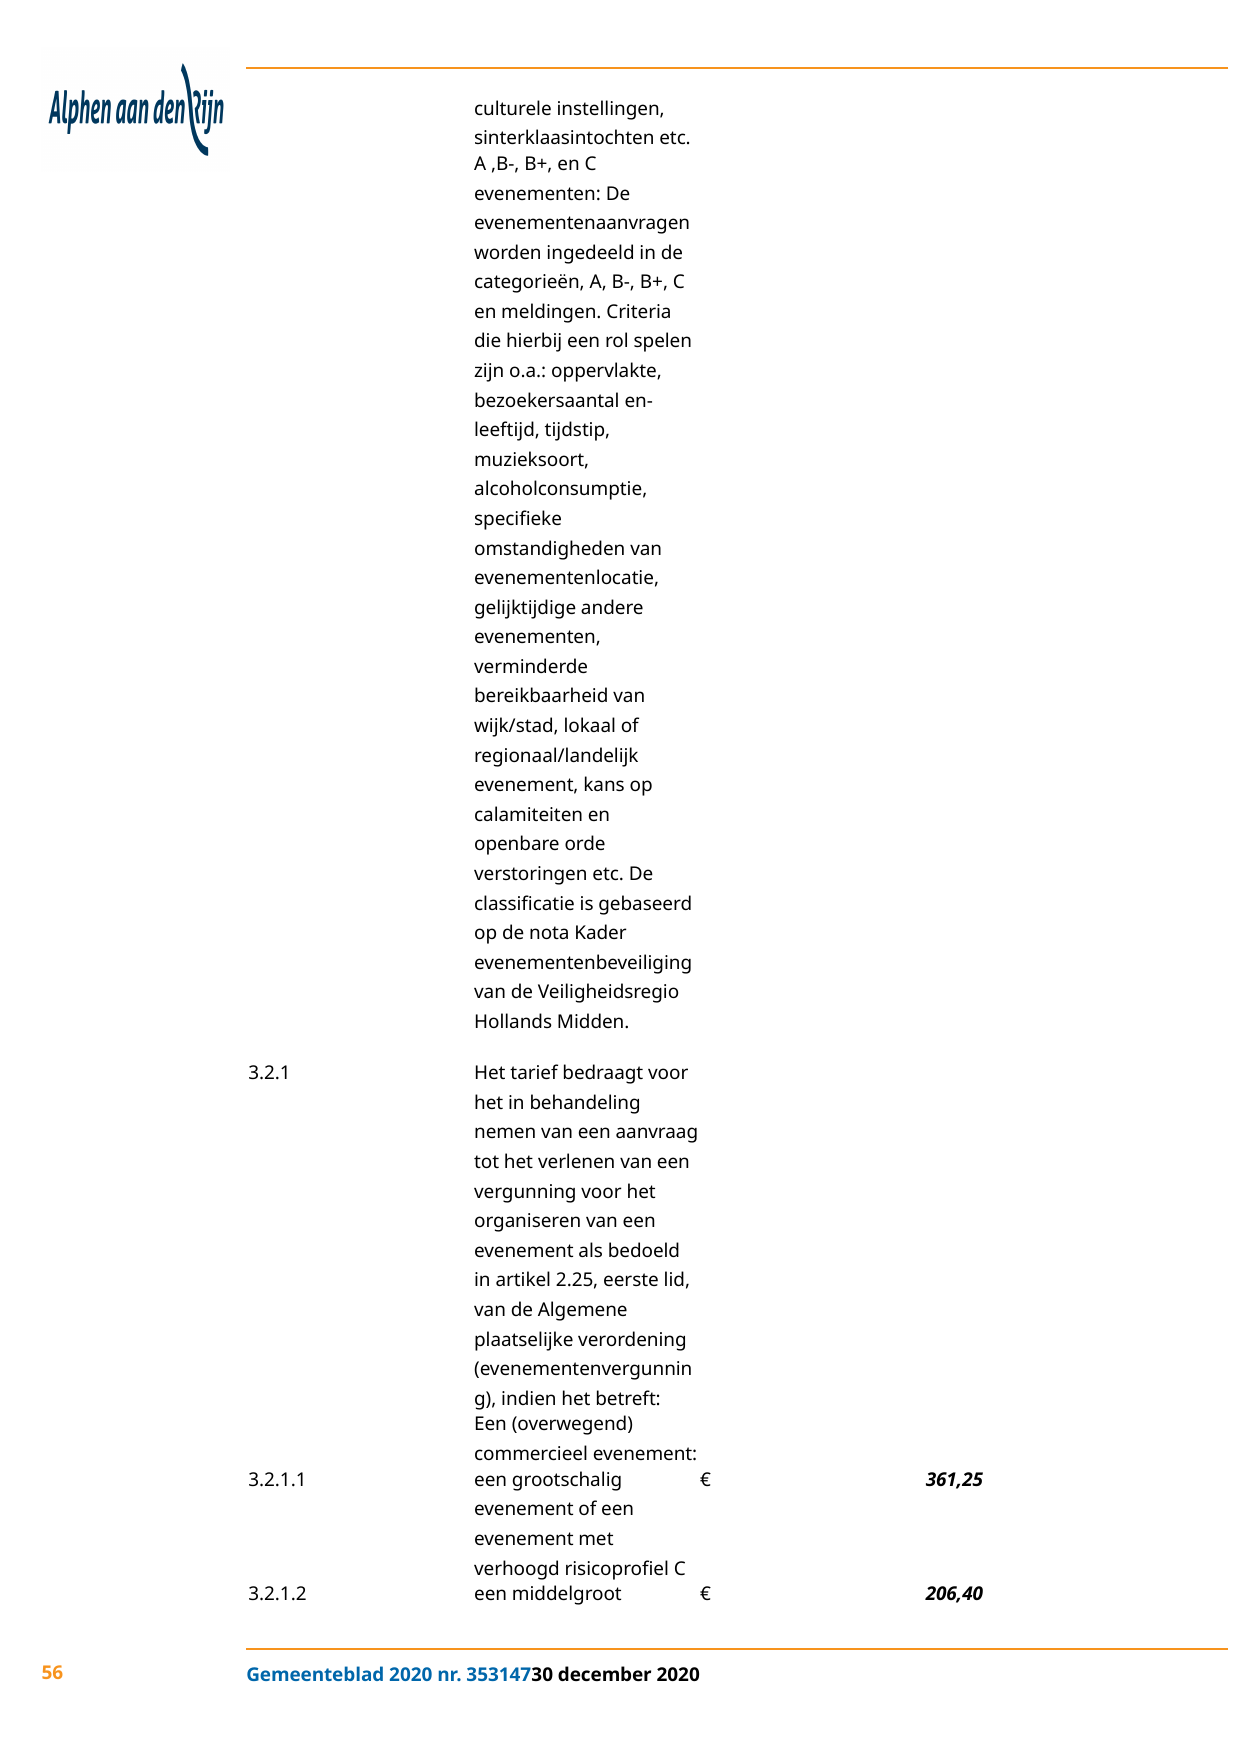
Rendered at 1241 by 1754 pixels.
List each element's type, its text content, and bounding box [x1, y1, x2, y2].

table_cell [926, 1411, 1152, 1466]
table_cell 3.2.1.2 [248, 1580, 474, 1606]
table_cell [474, 1034, 700, 1059]
table_cell Het tarief bedraagt voor het in behandeling nemen van een aanvraag tot het verlenen van een vergunning voor het organiseren van een evenement als bedoeld in artikel 2.25, eerste lid, van de Algemene plaatselijke verordening (evenementenvergunning), indien het betreft: [474, 1060, 700, 1411]
table_cell [700, 1034, 926, 1059]
table_cell [700, 150, 926, 1034]
picture [41, 47, 231, 172]
table_cell culturele instellingen, sinterklaasintochten etc. [474, 95, 700, 150]
table_cell [248, 1034, 474, 1059]
table_cell [700, 1060, 926, 1411]
table_cell € [700, 1580, 926, 1606]
table_cell [700, 1411, 926, 1466]
table_cell [926, 150, 1152, 1034]
table_cell € [700, 1466, 926, 1580]
table_cell een middelgroot [474, 1580, 700, 1606]
table_cell [926, 95, 1152, 150]
table_cell [700, 95, 926, 150]
table_cell [926, 1034, 1152, 1059]
table_cell 3.2.1 [248, 1060, 474, 1411]
table_cell [248, 95, 474, 150]
table_cell [248, 150, 474, 1034]
table_cell 3.2.1.1 [248, 1466, 474, 1580]
table_cell Een (overwegend) commercieel evenement: [474, 1411, 700, 1466]
table_cell A ,B-, B+, en C evenementen: De evenementenaanvragen worden ingedeeld in de categorieën, A, B-, B+, C en meldingen. Criteria die hierbij een rol spelen zijn o.a.: oppervlakte, bezoekersaantal en- leeftijd, tijdstip, muzieksoort, alcoholconsumptie, specifieke omstandigheden van evenementenlocatie, gelijktijdige andere evenementen, verminderde bereikbaarheid van wijk/stad, lokaal of regionaal/landelijk evenement, kans op calamiteiten en openbare orde verstoringen etc. De classificatie is gebaseerd op de nota Kader evenementenbeveiliging van de Veiligheidsregio Hollands Midden. [474, 150, 700, 1034]
table_cell een grootschalig evenement of een evenement met verhoogd risicoprofiel C [474, 1466, 700, 1580]
table_cell [926, 1060, 1152, 1411]
table_cell [248, 1411, 474, 1466]
table_cell 361,25 [926, 1466, 1152, 1580]
table_cell 206,40 [926, 1580, 1152, 1606]
